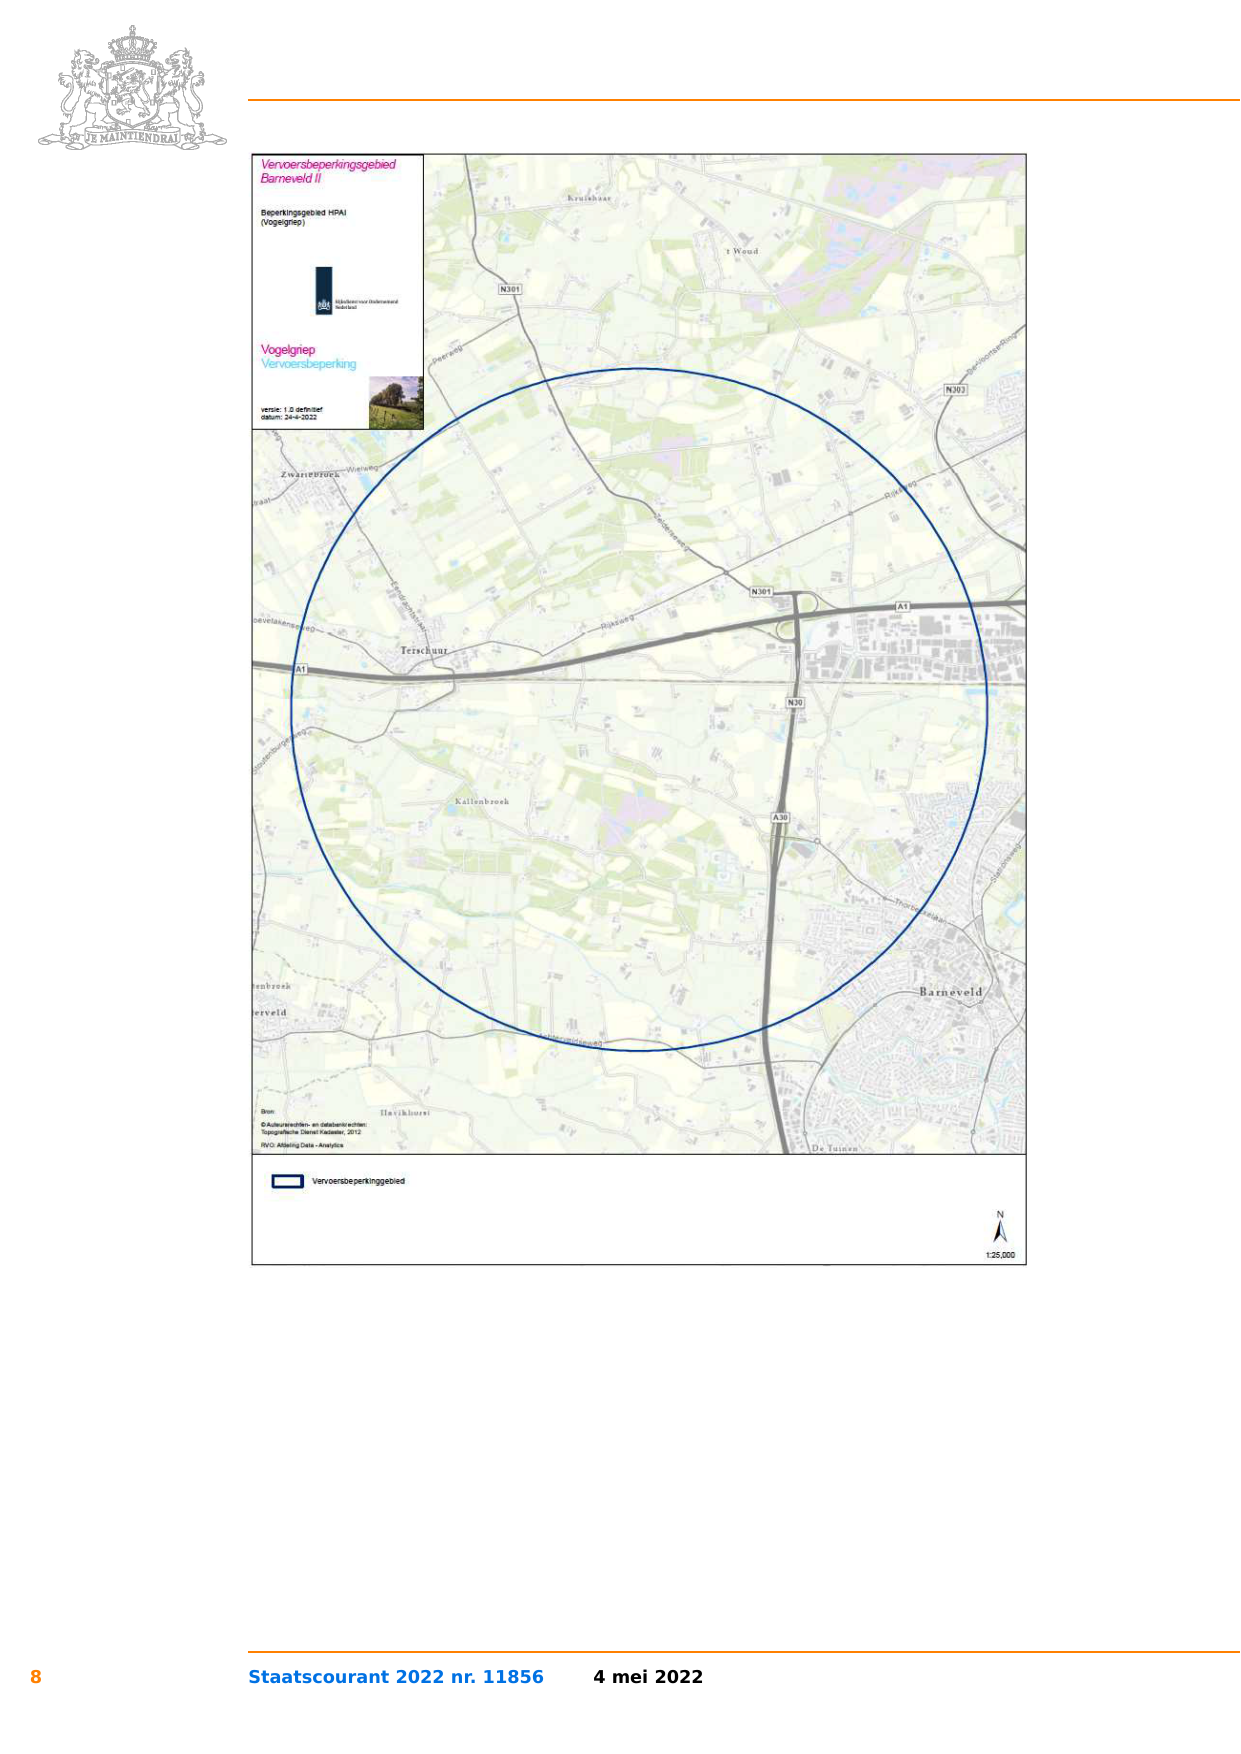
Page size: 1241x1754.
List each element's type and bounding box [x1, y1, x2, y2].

picture [38, 25, 227, 150]
picture [248, 151, 1028, 1268]
